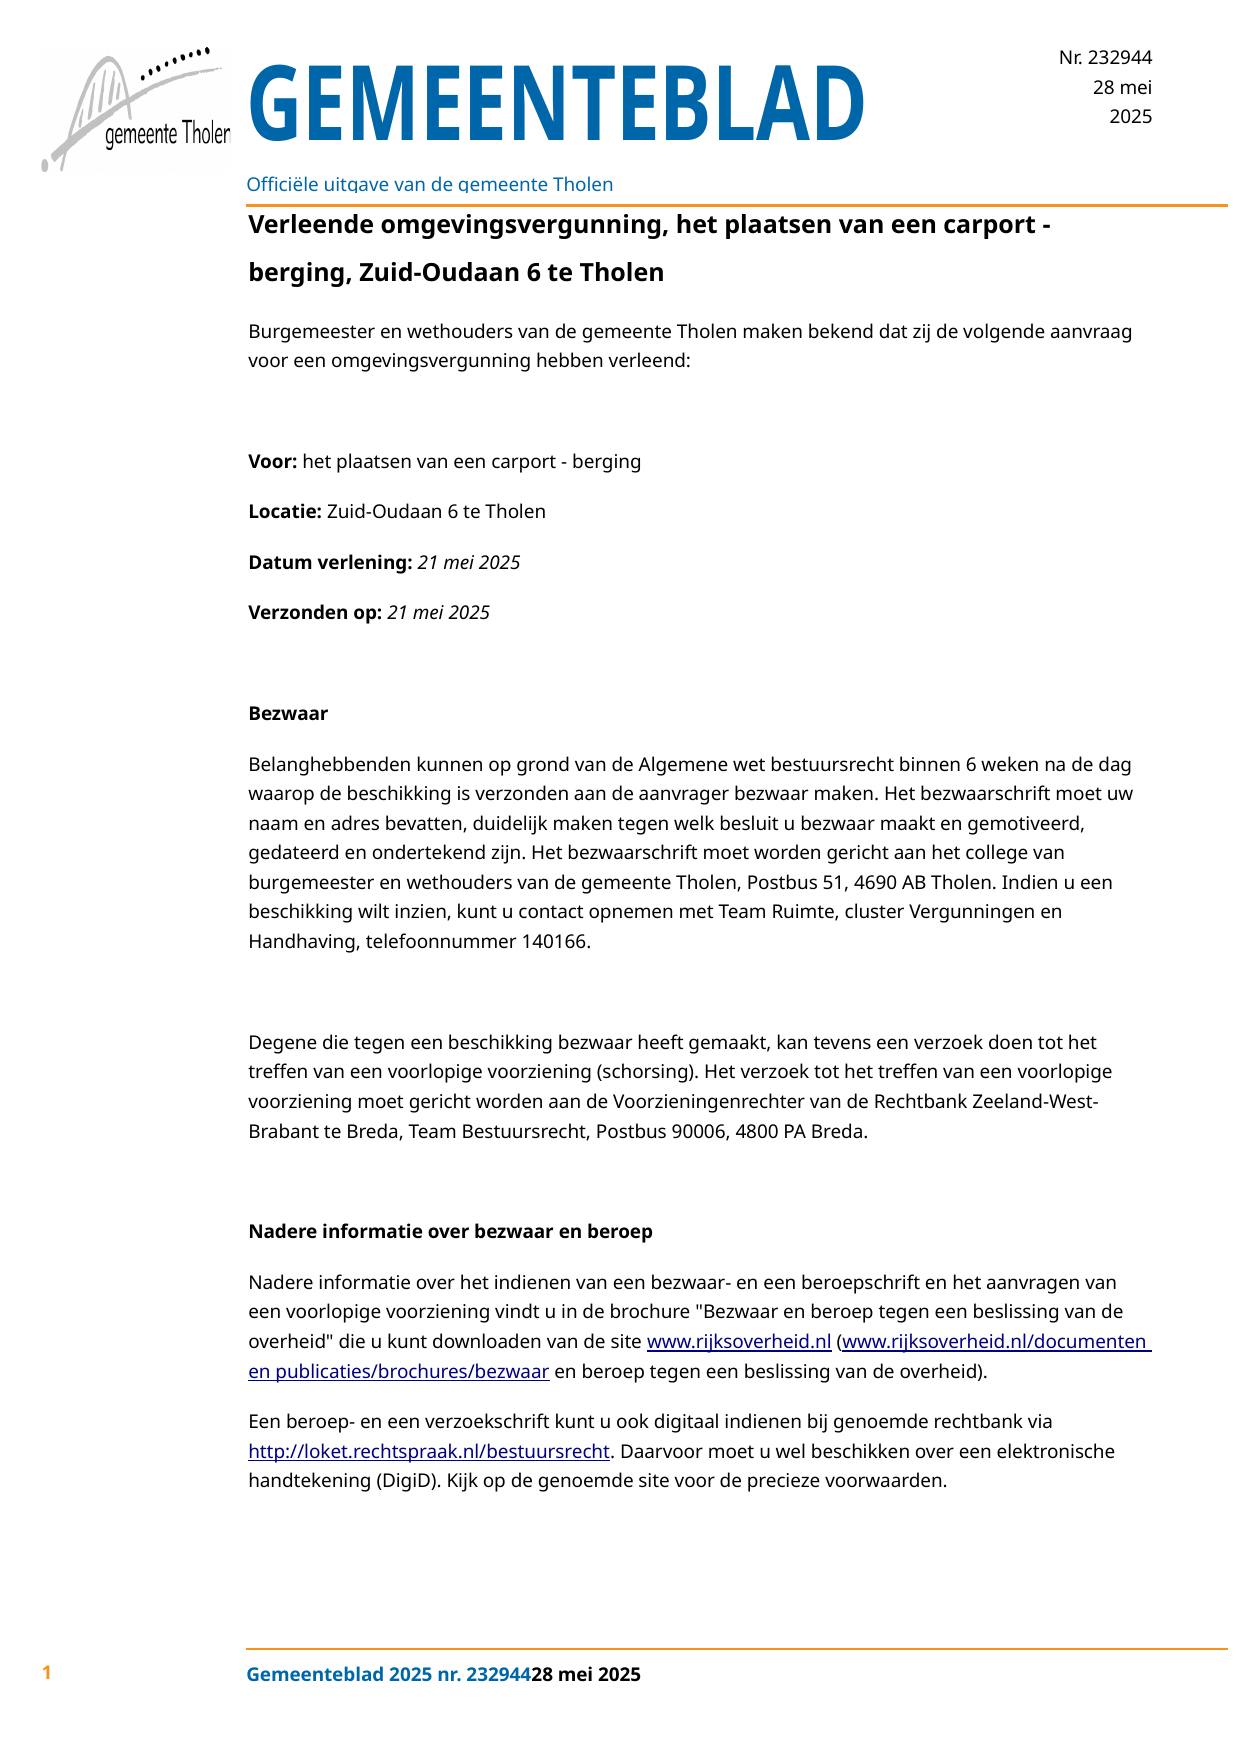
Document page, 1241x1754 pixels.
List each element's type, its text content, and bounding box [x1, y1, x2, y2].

text Degene die tegen een beschikking bezwaar heeft gemaakt, kan tevens een verzoek doen tot het treffen van een voorlopige voorziening (schorsing). Het verzoek tot het treffen van een voorlopige voorziening moet gericht worden aan de Voorzieningenrechter van de Rechtbank Zeeland-West-Brabant te Breda, Team Bestuursrecht, Postbus 90006, 4800 PA Breda. [248, 1029, 1152, 1144]
text Voor: het plaatsen van een carport - berging [248, 448, 1152, 474]
text Locatie: Zuid-Oudaan 6 te Tholen [248, 499, 1152, 524]
text Nadere informatie over het indienen van een bezwaar- en een beroepschrift en het aanvragen van een voorlopige voorziening vindt u in de brochure "Bezwaar en beroep tegen een beslissing van de overheid" die u kunt downloaden van de site www.rijksoverheid.nl (www.rijksoverheid.nl/documenten en publicaties/brochures/bezwaar en beroep tegen een beslissing van de overheid). [248, 1269, 1152, 1384]
text Verleende omgevingsvergunning, het plaatsen van een carport - berging, Zuid-Oudaan 6 te Tholen [248, 207, 1152, 288]
text Nadere informatie over bezwaar en beroep [248, 1219, 1152, 1244]
text Burgemeester en wethouders van de gemeente Tholen maken bekend dat zij de volgende aanvraag voor een omgevingsvergunning hebben verleend: [248, 318, 1152, 373]
text Bezwaar [248, 700, 1152, 726]
text Datum verlening: 21 mei 2025 [248, 549, 1152, 575]
text Een beroep- en een verzoekschrift kunt u ook digitaal indienen bij genoemde rechtbank via http://loket.rechtspraak.nl/bestuursrecht. Daarvoor moet u wel beschikken over een elektronische handtekening (DigiD). Kijk op de genoemde site voor de precieze voorwaarden. [248, 1408, 1152, 1493]
text Belanghebbenden kunnen op grond van de Algemene wet bestuursrecht binnen 6 weken na de dag waarop de beschikking is verzonden aan de aanvrager bezwaar maken. Het bezwaarschrift moet uw naam en adres bevatten, duidelijk maken tegen welk besluit u bezwaar maakt en gemotiveerd, gedateerd en ondertekend zijn. Het bezwaarschrift moet worden gericht aan het college van burgemeester en wethouders van de gemeente Tholen, Postbus 51, 4690 AB Tholen. Indien u een beschikking wilt inzien, kunt u contact opnemen met Team Ruimte, cluster Vergunningen en Handhaving, telefoonnummer 140166. [248, 751, 1152, 954]
text Verzonden op: 21 mei 2025 [248, 599, 1152, 625]
picture [41, 47, 231, 172]
